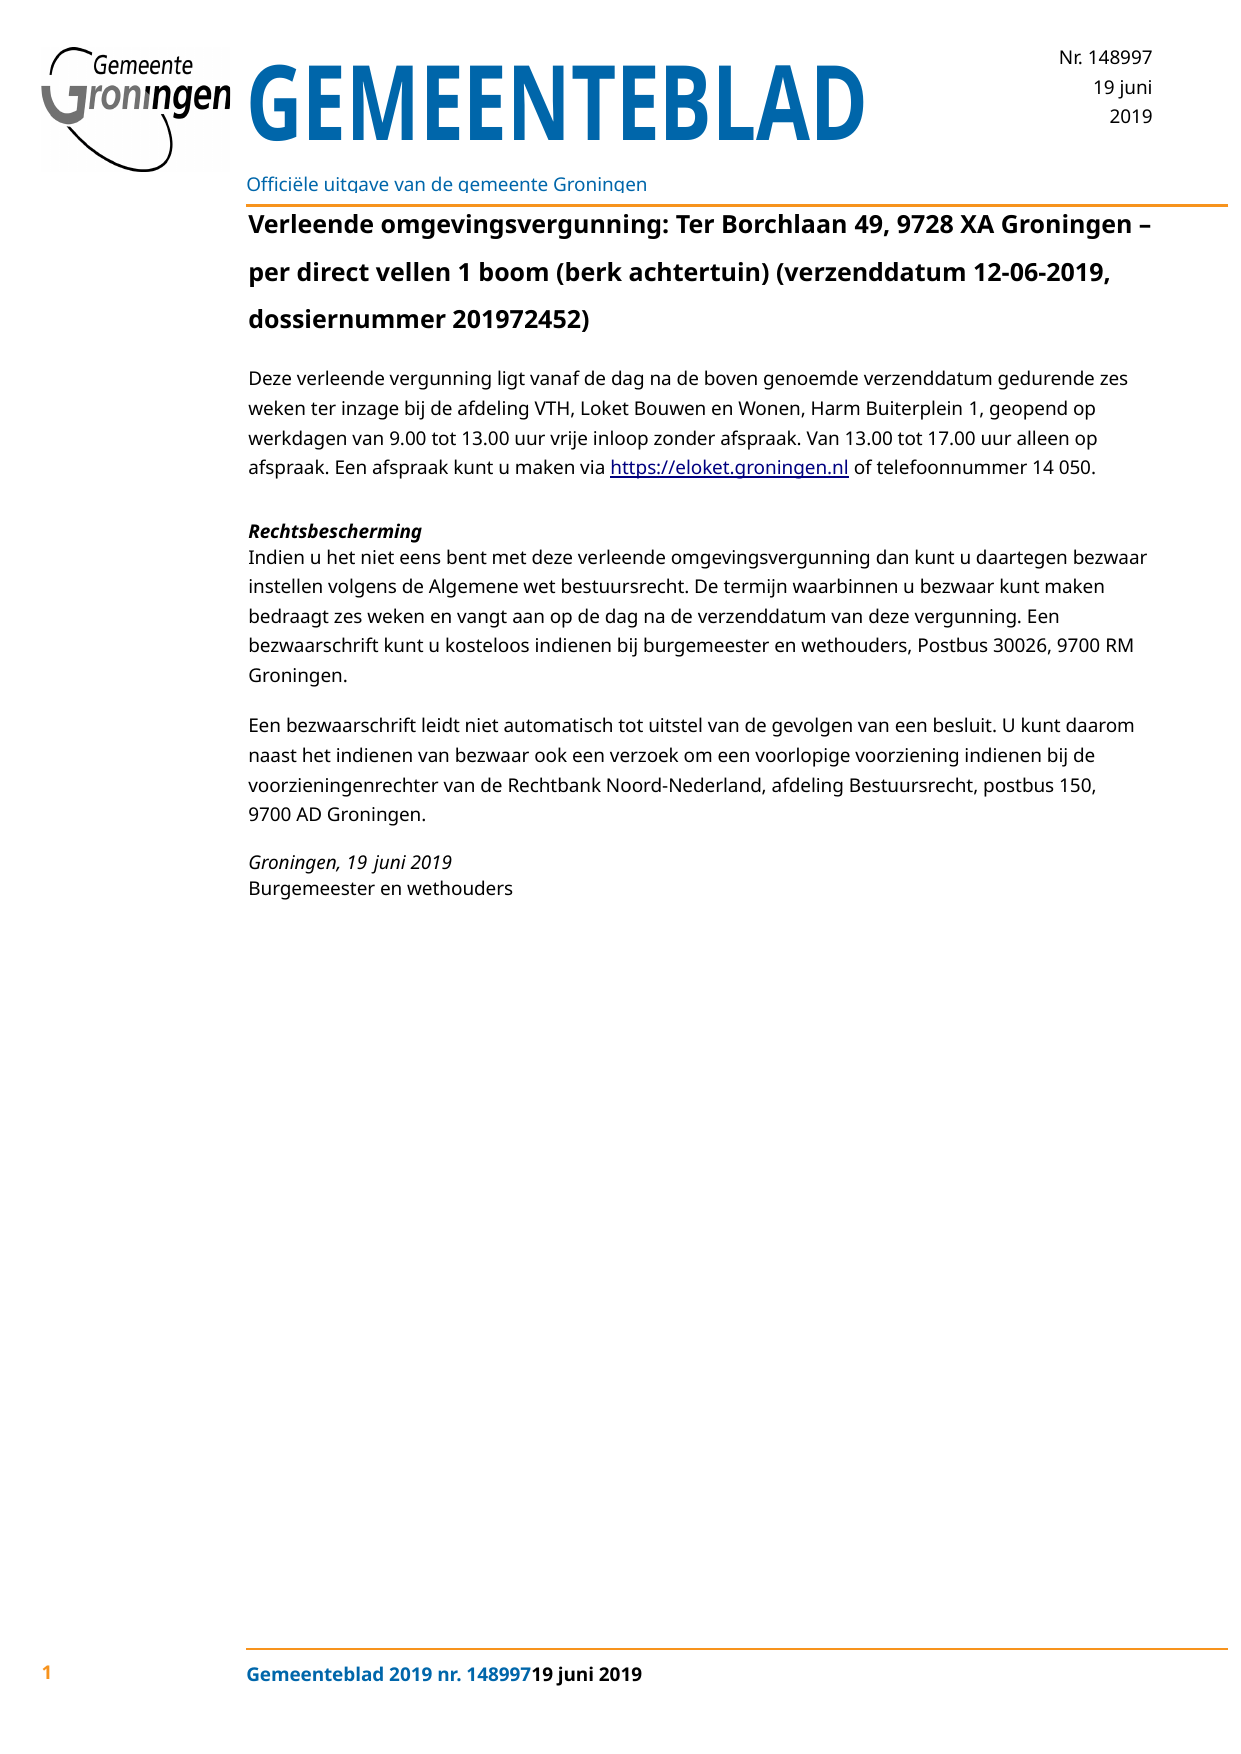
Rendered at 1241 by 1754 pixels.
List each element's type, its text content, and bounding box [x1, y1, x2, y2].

text Indien u het niet eens bent met deze verleende omgevingsvergunning dan kunt u daartegen bezwaar instellen volgens de Algemene wet bestuursrecht. De termijn waarbinnen u bezwaar kunt maken bedraagt zes weken en vangt aan op de dag na de verzenddatum van deze vergunning. Een bezwaarschrift kunt u kosteloos indienen bij burgemeester en wethouders, Postbus 30026, 9700 RM Groningen. [248, 544, 1152, 688]
text Een bezwaarschrift leidt niet automatisch tot uitstel van de gevolgen van een besluit. U kunt daarom naast het indienen van bezwaar ook een verzoek om een voorlopige voorziening indienen bij de voorzieningenrechter van de Rechtbank Noord-Nederland, afdeling Bestuursrecht, postbus 150, 9700 AD Groningen. [248, 713, 1152, 827]
text Groningen, 19 juni 2019 [248, 849, 1152, 875]
text Verleende omgevingsvergunning: Ter Borchlaan 49, 9728 XA Groningen – per direct vellen 1 boom (berk achtertuin) (verzenddatum 12-06-2019, dossiernummer 201972452) [248, 207, 1152, 336]
text Deze verleende vergunning ligt vanaf de dag na de boven genoemde verzenddatum gedurende zes weken ter inzage bij de afdeling VTH, Loket Bouwen en Wonen, Harm Buiterplein 1, geopend op werkdagen van 9.00 tot 13.00 uur vrije inloop zonder afspraak. Van 13.00 tot 17.00 uur alleen op afspraak. Een afspraak kunt u maken via https://eloket.groningen.nl of telefoonnummer 14 050. [248, 366, 1152, 480]
text Burgemeester en wethouders [248, 875, 1152, 901]
picture [41, 47, 231, 172]
text Rechtsbescherming [248, 518, 1152, 544]
